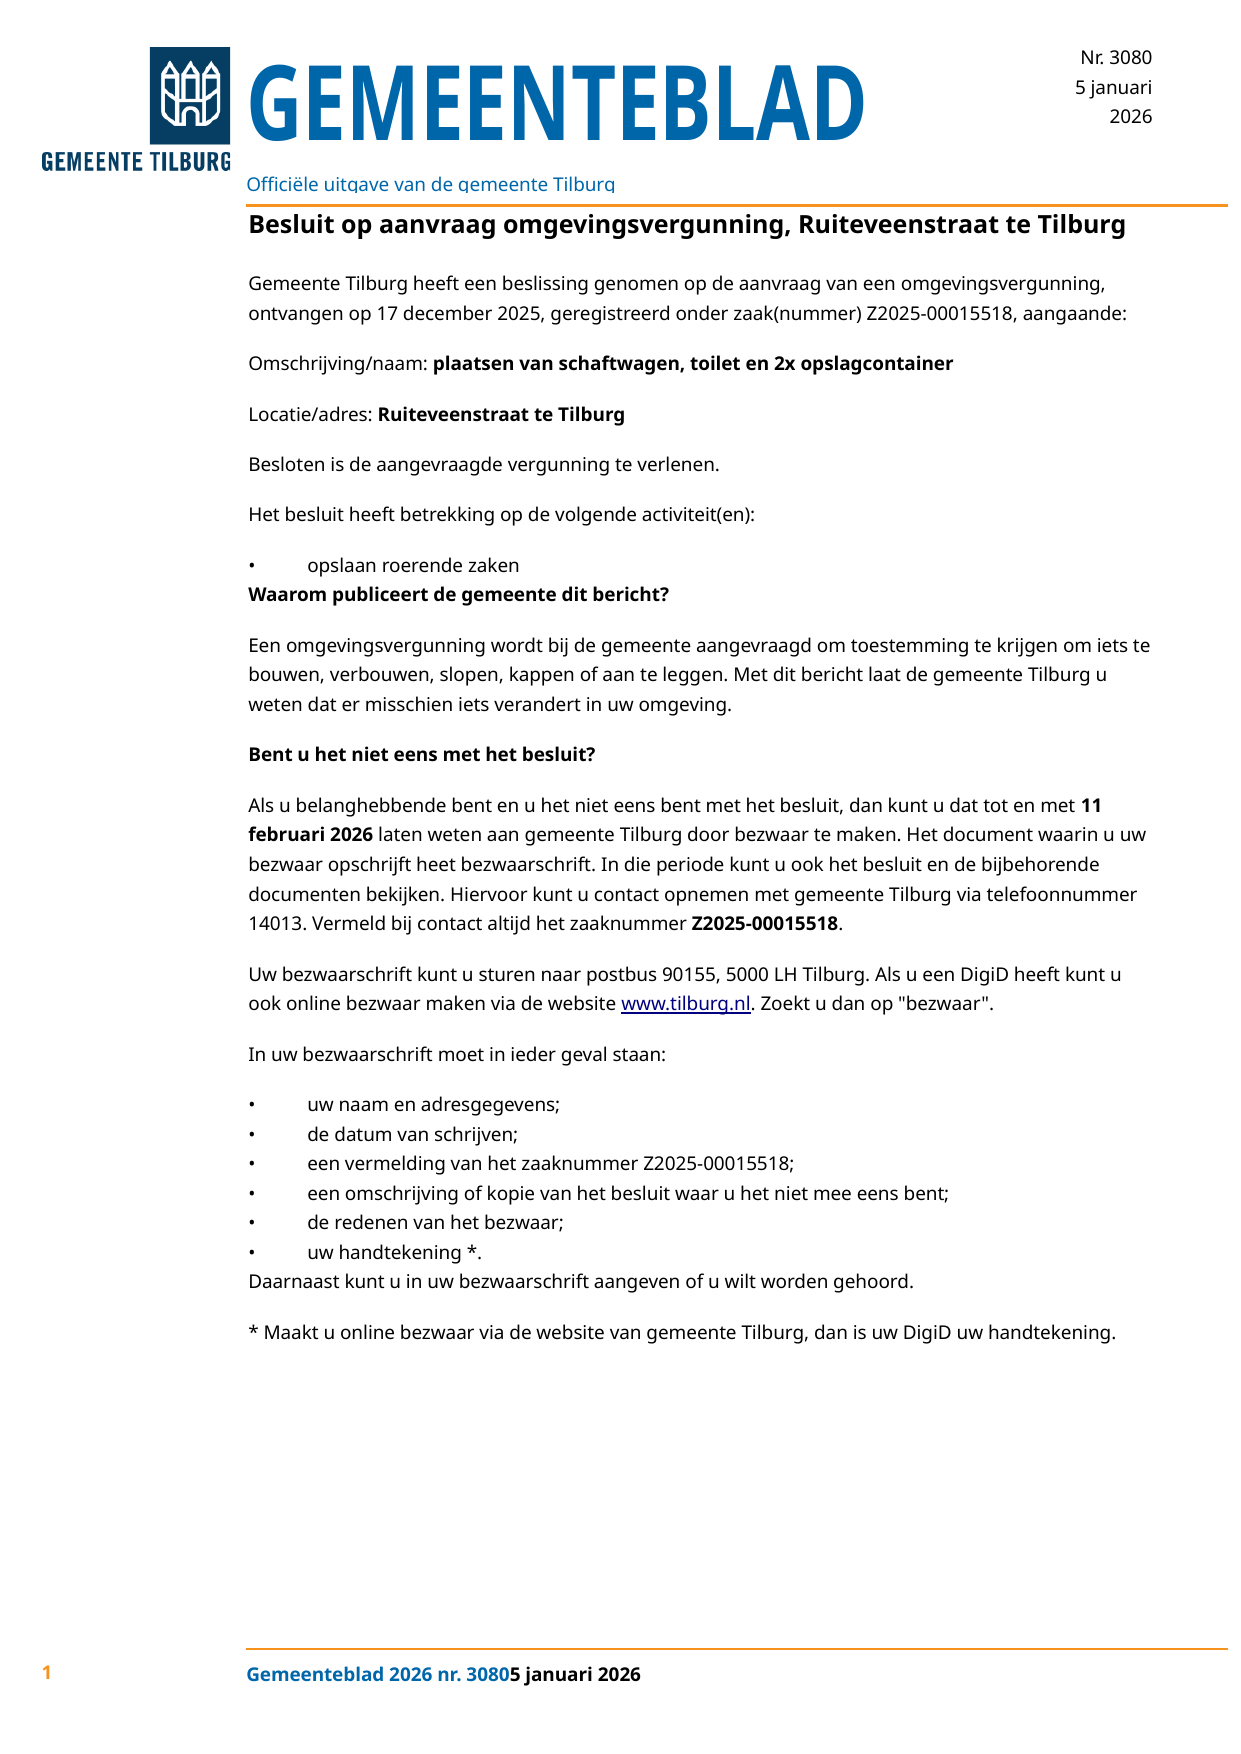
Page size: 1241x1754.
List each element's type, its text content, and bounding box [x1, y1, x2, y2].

text Een omgevingsvergunning wordt bij de gemeente aangevraagd om toestemming te krijgen om iets te bouwen, verbouwen, slopen, kappen of aan te leggen. Met dit bericht laat de gemeente Tilburg u weten dat er misschien iets verandert in uw omgeving. [248, 632, 1152, 717]
text Besluit op aanvraag omgevingsvergunning, Ruiteveenstraat te Tilburg [248, 207, 1152, 241]
list de datum van schrijven; [248, 1121, 1152, 1146]
list een omschrijving of kopie van het besluit waar u het niet mee eens bent; [248, 1180, 1152, 1206]
text Daarnaast kunt u in uw bezwaarschrift aangeven of u wilt worden gehoord. [248, 1269, 1152, 1294]
text Als u belanghebbende bent en u het niet eens bent met het besluit, dan kunt u dat tot en met 11 februari 2026 laten weten aan gemeente Tilburg door bezwaar te maken. Het document waarin u uw bezwaar opschrijft heet bezwaarschrift. In die periode kunt u ook het besluit en de bijbehorende documenten bekijken. Hiervoor kunt u contact opnemen met gemeente Tilburg via telefoonnummer 14013. Vermeld bij contact altijd het zaaknummer Z2025-00015518. [248, 792, 1152, 936]
list uw handtekening *. [248, 1239, 1152, 1265]
text Het besluit heeft betrekking op de volgende activiteit(en): [248, 502, 1152, 527]
text Waarom publiceert de gemeente dit bericht? [248, 582, 1152, 607]
picture [41, 47, 231, 172]
text Uw bezwaarschrift kunt u sturen naar postbus 90155, 5000 LH Tilburg. Als u een DigiD heeft kunt u ook online bezwaar maken via de website www.tilburg.nl. Zoekt u dan op "bezwaar". [248, 961, 1152, 1016]
list uw naam en adresgegevens; [248, 1091, 1152, 1117]
text Gemeente Tilburg heeft een beslissing genomen op de aanvraag van een omgevingsvergunning, ontvangen op 17 december 2025, geregistreerd onder zaak(nummer) Z2025-00015518, aangaande: [248, 270, 1152, 326]
text In uw bezwaarschrift moet in ieder geval staan: [248, 1041, 1152, 1066]
text Bent u het niet eens met het besluit? [248, 742, 1152, 767]
list opslaan roerende zaken [248, 552, 1152, 578]
text Locatie/adres: Ruiteveenstraat te Tilburg [248, 401, 1152, 426]
text * Maakt u online bezwaar via de website van gemeente Tilburg, dan is uw DigiD uw handtekening. [248, 1319, 1152, 1345]
text Besloten is de aangevraagde vergunning te verlenen. [248, 451, 1152, 477]
list een vermelding van het zaaknummer Z2025-00015518; [248, 1150, 1152, 1176]
text Omschrijving/naam: plaatsen van schaftwagen, toilet en 2x opslagcontainer [248, 350, 1152, 376]
list de redenen van het bezwaar; [248, 1209, 1152, 1235]
